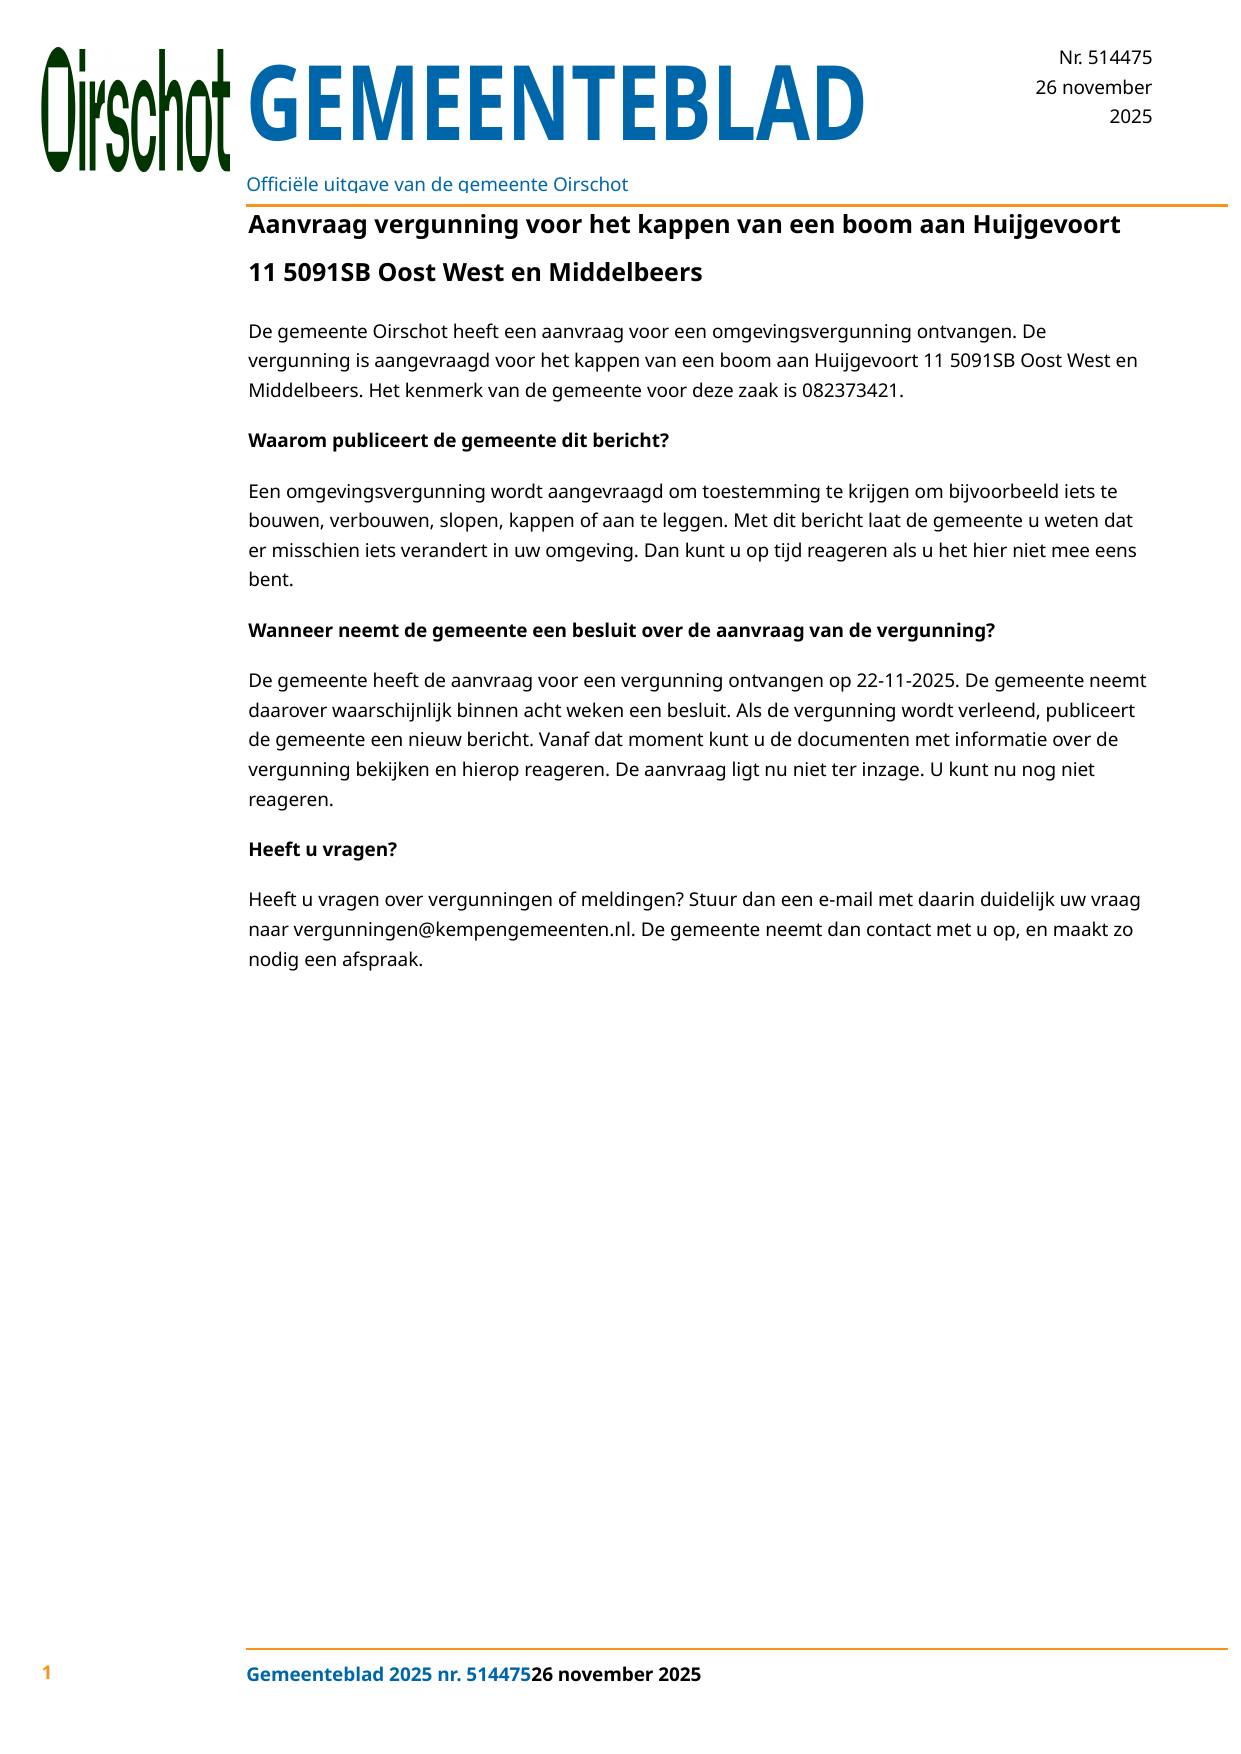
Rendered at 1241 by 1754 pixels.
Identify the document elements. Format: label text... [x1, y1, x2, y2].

text Heeft u vragen over vergunningen of meldingen? Stuur dan een e-mail met daarin duidelijk uw vraag naar vergunningen@kempengemeenten.nl. De gemeente neemt dan contact met u op, en maakt zo nodig een afspraak. [248, 887, 1152, 972]
text Aanvraag vergunning voor het kappen van een boom aan Huijgevoort 11 5091SB Oost West en Middelbeers [248, 207, 1152, 288]
text Een omgevingsvergunning wordt aangevraagd om toestemming te krijgen om bijvoorbeeld iets te bouwen, verbouwen, slopen, kappen of aan te leggen. Met dit bericht laat de gemeente u weten dat er misschien iets verandert in uw omgeving. Dan kunt u op tijd reageren als u het hier niet mee eens bent. [248, 478, 1152, 592]
text Wanneer neemt de gemeente een besluit over de aanvraag van de vergunning? [248, 617, 1152, 643]
text Waarom publiceert de gemeente dit bericht? [248, 427, 1152, 453]
text Heeft u vragen? [248, 836, 1152, 862]
text De gemeente heeft de aanvraag voor een vergunning ontvangen op 22-11-2025. De gemeente neemt daarover waarschijnlijk binnen acht weken een besluit. Als de vergunning wordt verleend, publiceert de gemeente een nieuw bericht. Vanaf dat moment kunt u de documenten met informatie over de vergunning bekijken en hierop reageren. De aanvraag ligt nu niet ter inzage. U kunt nu nog niet reageren. [248, 667, 1152, 812]
picture [41, 47, 231, 172]
text De gemeente Oirschot heeft een aanvraag voor een omgevingsvergunning ontvangen. De vergunning is aangevraagd voor het kappen van een boom aan Huijgevoort 11 5091SB Oost West en Middelbeers. Het kenmerk van de gemeente voor deze zaak is 082373421. [248, 318, 1152, 403]
